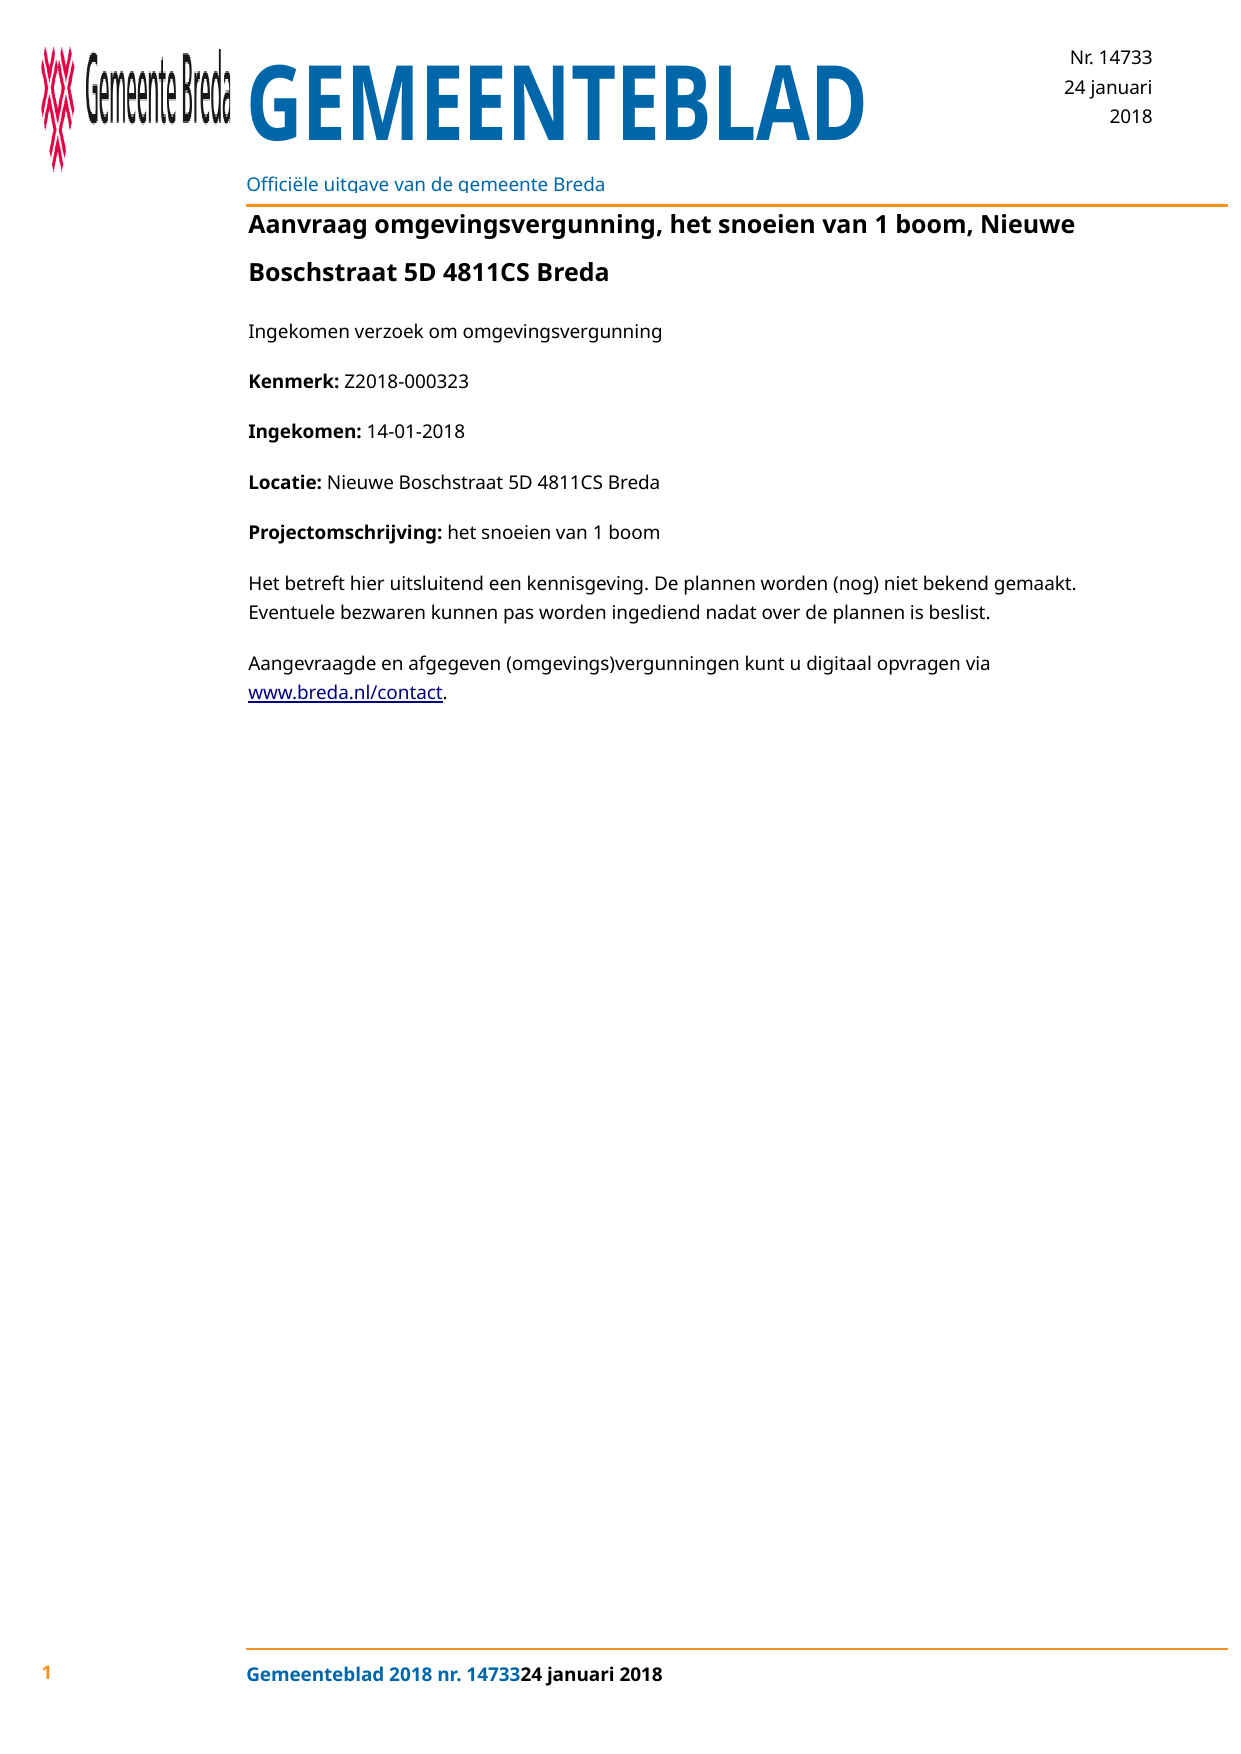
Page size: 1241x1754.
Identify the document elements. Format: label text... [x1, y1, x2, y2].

text Aanvraag omgevingsvergunning, het snoeien van 1 boom, Nieuwe Boschstraat 5D 4811CS Breda [248, 207, 1152, 288]
text Het betreft hier uitsluitend een kennisgeving. De plannen worden (nog) niet bekend gemaakt. Eventuele bezwaren kunnen pas worden ingediend nadat over de plannen is beslist. [248, 570, 1152, 625]
text Locatie: Nieuwe Boschstraat 5D 4811CS Breda [248, 469, 1152, 495]
picture [41, 47, 231, 172]
text Projectomschrijving: het snoeien van 1 boom [248, 519, 1152, 545]
text Ingekomen: 14-01-2018 [248, 419, 1152, 444]
text Aangevraagde en afgegeven (omgevings)vergunningen kunt u digitaal opvragen via www.breda.nl/contact. [248, 650, 1152, 705]
text Ingekomen verzoek om omgevingsvergunning [248, 318, 1152, 344]
text Kenmerk: Z2018-000323 [248, 368, 1152, 394]
